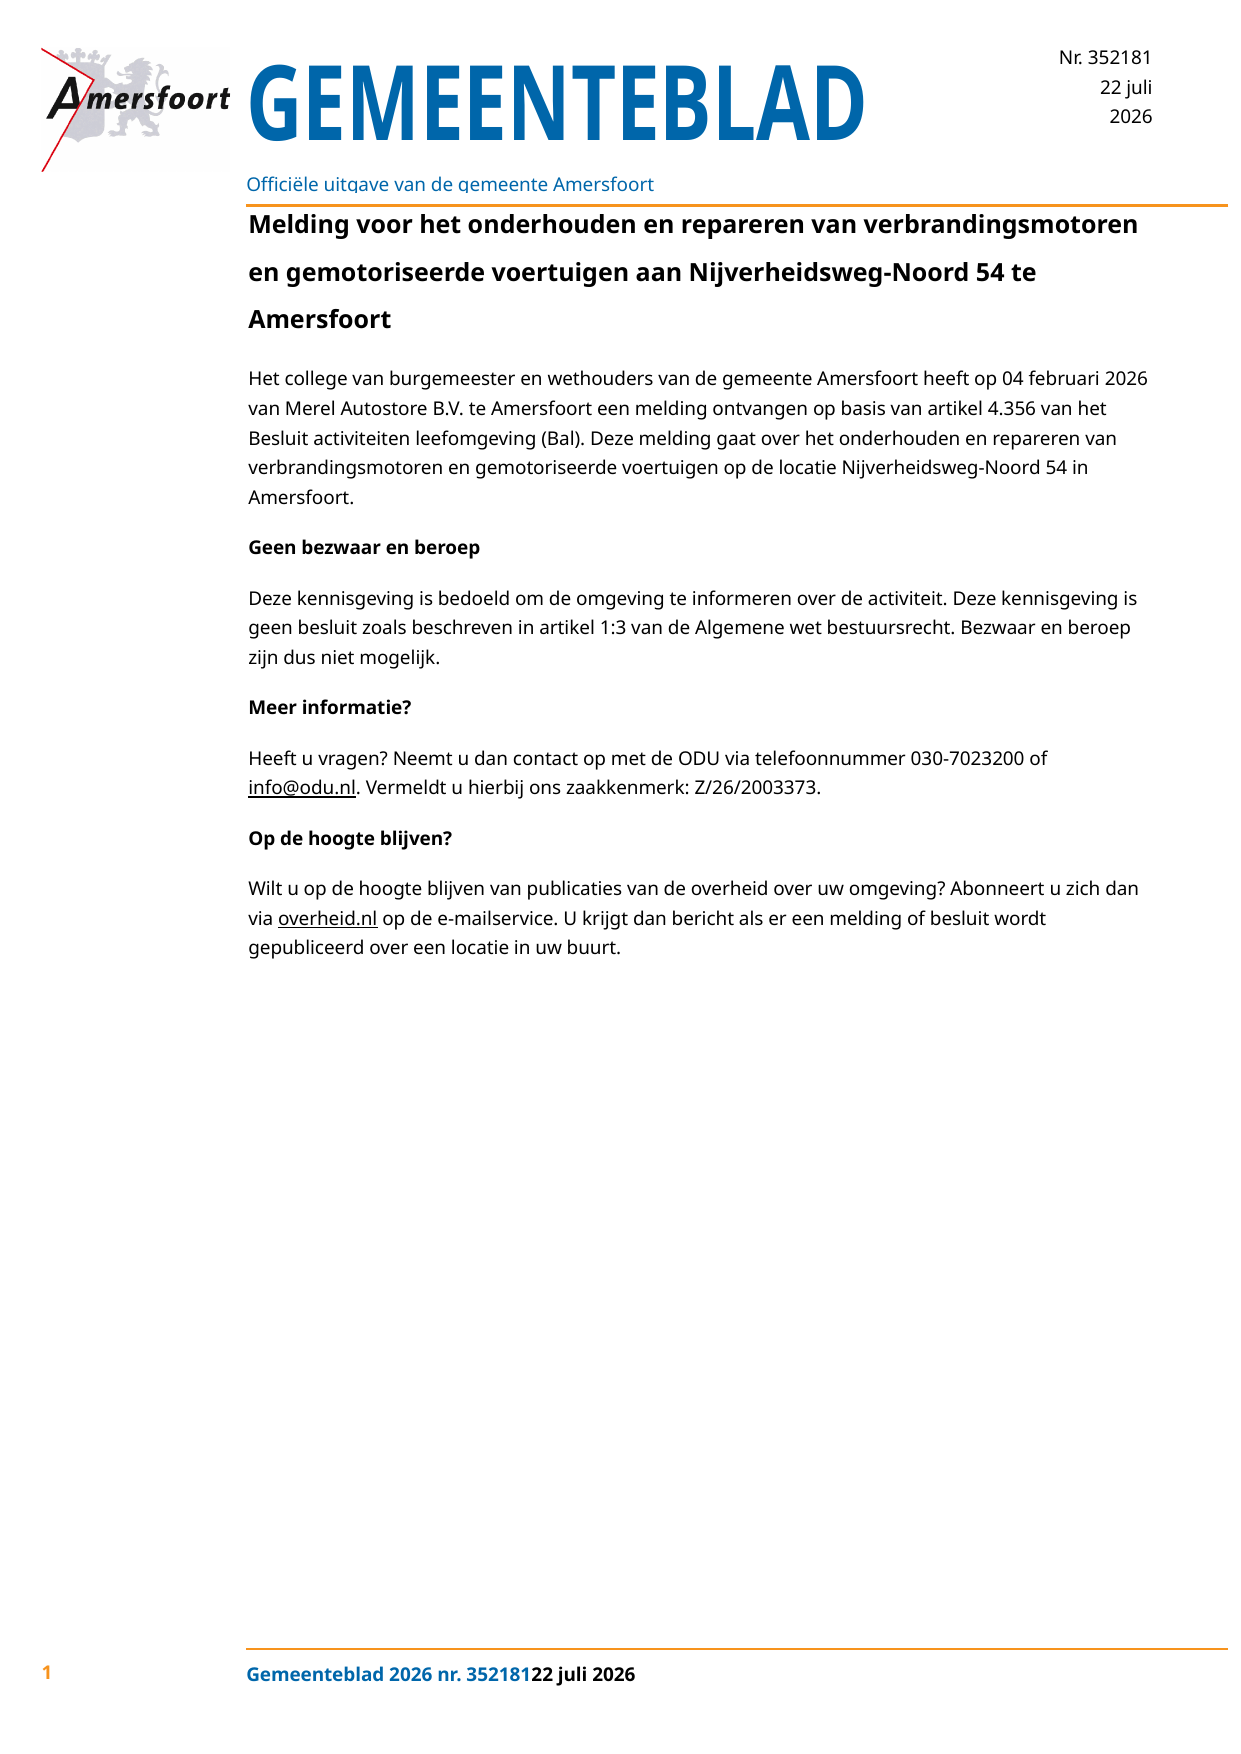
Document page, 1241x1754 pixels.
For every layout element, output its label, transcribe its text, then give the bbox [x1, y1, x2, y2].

text Geen bezwaar en beroep [248, 534, 1152, 560]
text Deze kennisgeving is bedoeld om de omgeving te informeren over de activiteit. Deze kennisgeving is geen besluit zoals beschreven in artikel 1:3 van de Algemene wet bestuursrecht. Bezwaar en beroep zijn dus niet mogelijk. [248, 585, 1152, 669]
text Wilt u op de hoogte blijven van publicaties van de overheid over uw omgeving? Abonneert u zich dan via overheid.nl op de e-mailservice. U krijgt dan bericht als er een melding of besluit wordt gepubliceerd over een locatie in uw buurt. [248, 875, 1152, 960]
text Meer informatie? [248, 694, 1152, 720]
text Het college van burgemeester en wethouders van de gemeente Amersfoort heeft op 04 februari 2026 van Merel Autostore B.V. te Amersfoort een melding ontvangen op basis van artikel 4.356 van het Besluit activiteiten leefomgeving (Bal). Deze melding gaat over het onderhouden en repareren van verbrandingsmotoren en gemotoriseerde voertuigen op de locatie Nijverheidsweg-Noord 54 in Amersfoort. [248, 366, 1152, 509]
text Heeft u vragen? Neemt u dan contact op met de ODU via telefoonnummer 030-7023200 of info@odu.nl. Vermeldt u hierbij ons zaakkenmerk: Z/26/2003373. [248, 745, 1152, 800]
text Melding voor het onderhouden en repareren van verbrandingsmotoren en gemotoriseerde voertuigen aan Nijverheidsweg-Noord 54 te Amersfoort [248, 207, 1152, 336]
text Op de hoogte blijven? [248, 825, 1152, 850]
picture [41, 47, 231, 172]
